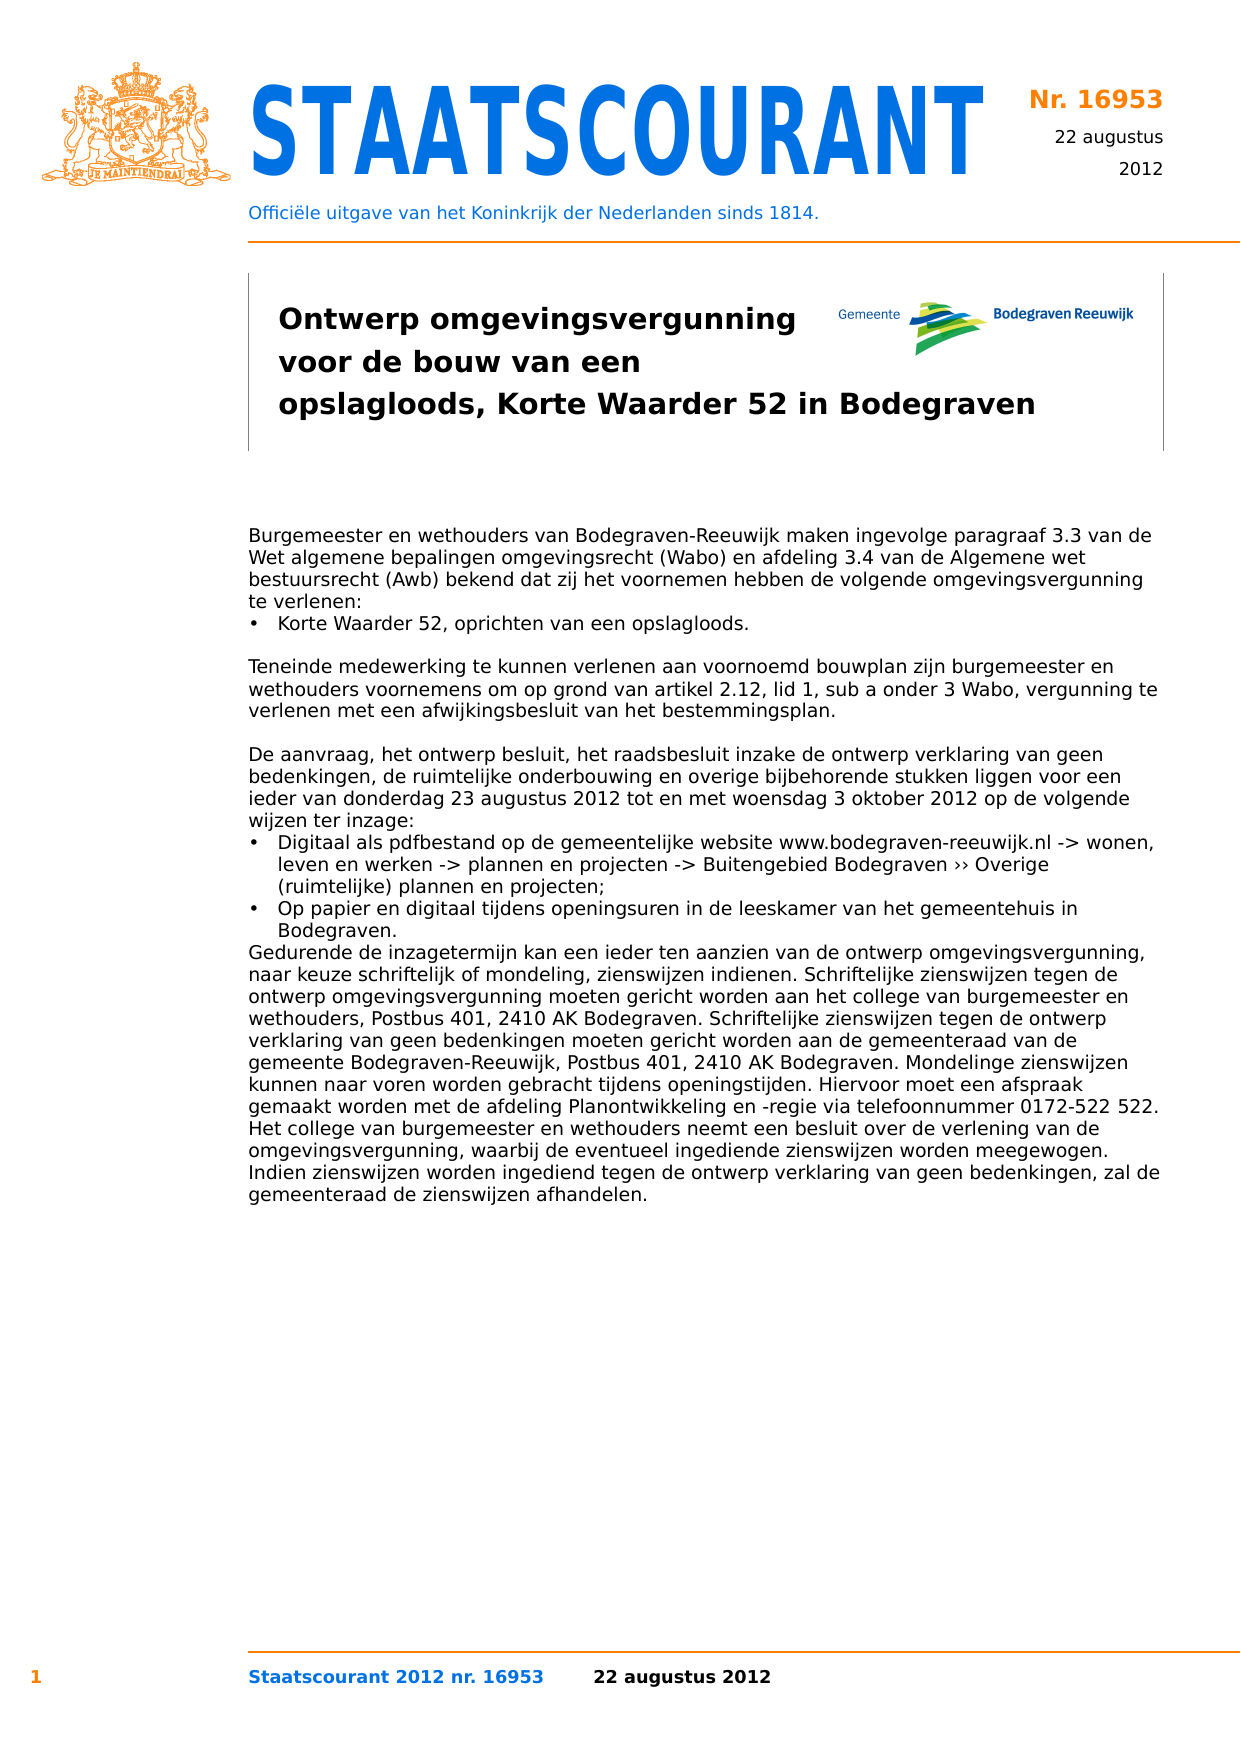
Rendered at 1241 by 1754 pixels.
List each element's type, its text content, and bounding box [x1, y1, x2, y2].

table_header STAATSCOURANT [248, 62, 998, 203]
table_cell 22 augustus [998, 121, 1240, 153]
table_header Nr. 16953 [998, 62, 1240, 121]
text De aanvraag, het ontwerp besluit, het raadsbesluit inzake de ontwerp verklaring van geen bedenkingen, de ruimtelijke onderbouwing en overige bijbehorende stukken liggen voor een ieder van donderdag 23 augustus 2012 tot en met woensdag 3 oktober 2012 op de volgende wijzen ter inzage: [248, 744, 1163, 832]
picture [838, 302, 1134, 356]
text Gedurende de inzagetermijn kan een ieder ten aanzien van de ontwerp omgevingsvergunning, naar keuze schriftelijk of mondeling, zienswijzen indienen. Schriftelijke zienswijzen tegen de ontwerp omgevingsvergunning moeten gericht worden aan het college van burgemeester en wethouders, Postbus 401, 2410 AK Bodegraven. Schriftelijke zienswijzen tegen de ontwerp verklaring van geen bedenkingen moeten gericht worden aan de gemeenteraad van de gemeente Bodegraven-Reeuwijk, Postbus 401, 2410 AK Bodegraven. Mondelinge zienswijzen kunnen naar voren worden gebracht tijdens openingstijden. Hiervoor moet een afspraak gemaakt worden met de afdeling Planontwikkeling en -regie via telefoonnummer 0172-522 522. [248, 942, 1163, 1118]
text Burgemeester en wethouders van Bodegraven-Reeuwijk maken ingevolge paragraaf 3.3 van de Wet algemene bepalingen omgevingsrecht (Wabo) en afdeling 3.4 van de Algemene wet bestuursrecht (Awb) bekend dat zij het voornemen hebben de volgende omgevingsvergunning te verlenen: [248, 525, 1163, 613]
text • Digitaal als pdfbestand op de gemeentelijke website www.bodegraven-reeuwijk.nl -> wonen, leven en werken -> plannen en projecten -> Buitengebied Bodegraven ›› Overige (ruimtelijke) plannen en projecten; [248, 832, 1163, 898]
text Het college van burgemeester en wethouders neemt een besluit over de verlening van de omgevingsvergunning, waarbij de eventueel ingediende zienswijzen worden meegewogen. Indien zienswijzen worden ingediend tegen de ontwerp verklaring van geen bedenkingen, zal de gemeenteraad de zienswijzen afhandelen. [248, 1118, 1163, 1206]
subtitle Ontwerp omgevingsvergunning voor de bouw van een opslagloods, Korte Waarder 52 in Bodegraven [249, 273, 1163, 451]
picture [41, 62, 231, 186]
table_cell Officiële uitgave van het Koninkrijk der Nederlanden sinds 1814. [248, 203, 1240, 241]
table_cell 2012 [998, 153, 1240, 203]
text • Korte Waarder 52, oprichten van een opslagloods. [248, 613, 1163, 634]
text • Op papier en digitaal tijdens openingsuren in de leeskamer van het gemeentehuis in Bodegraven. [248, 898, 1163, 942]
text Teneinde medewerking te kunnen verlenen aan voornoemd bouwplan zijn burgemeester en wethouders voornemens om op grond van artikel 2.12, lid 1, sub a onder 3 Wabo, vergunning te verlenen met een afwijkingsbesluit van het bestemmingsplan. [248, 656, 1163, 722]
table_header [25, 62, 248, 241]
